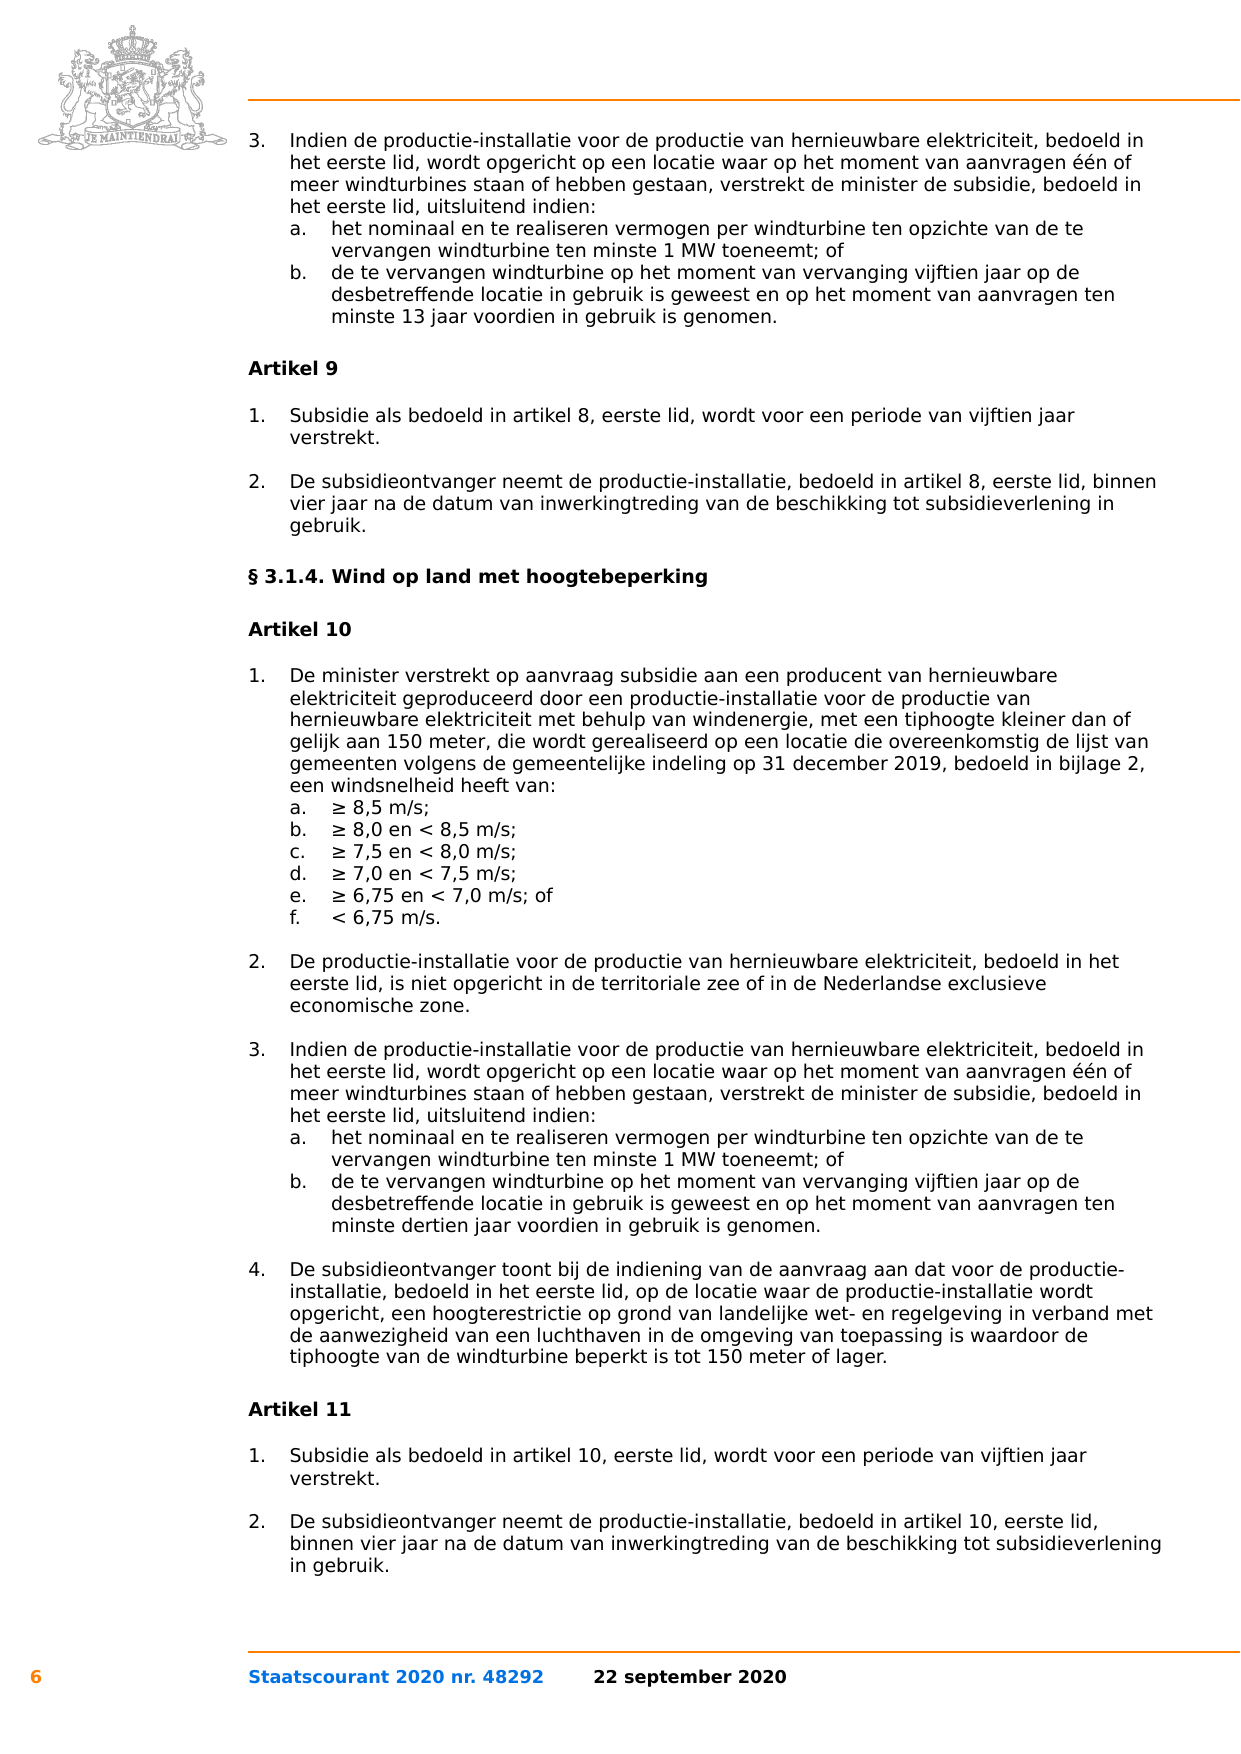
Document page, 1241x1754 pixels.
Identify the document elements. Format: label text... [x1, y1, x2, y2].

text a. het nominaal en te realiseren vermogen per windturbine ten opzichte van de te vervangen windturbine ten minste 1 MW toeneemt; of [289, 218, 1163, 262]
text b. de te vervangen windturbine op het moment van vervanging vijftien jaar op de desbetreffende locatie in gebruik is geweest en op het moment van aanvragen ten minste 13 jaar voordien in gebruik is genomen. [289, 262, 1163, 328]
text e. ≥ 6,75 en < 7,0 m/s; of [289, 885, 1163, 907]
text 1. Subsidie als bedoeld in artikel 8, eerste lid, wordt voor een periode van vijftien jaar verstrekt. [248, 405, 1163, 449]
text c. ≥ 7,5 en < 8,0 m/s; [289, 841, 1163, 863]
text 2. De productie-installatie voor de productie van hernieuwbare elektriciteit, bedoeld in het eerste lid, is niet opgericht in de territoriale zee of in de Nederlandse exclusieve economische zone. [248, 951, 1163, 1017]
subtitle Artikel 11 [248, 1398, 1163, 1420]
text b. de te vervangen windturbine op het moment van vervanging vijftien jaar op de desbetreffende locatie in gebruik is geweest en op het moment van aanvragen ten minste dertien jaar voordien in gebruik is genomen. [289, 1171, 1163, 1237]
text 4. De subsidieontvanger toont bij de indiening van de aanvraag aan dat voor de productie-installatie, bedoeld in het eerste lid, op de locatie waar de productie-installatie wordt opgericht, een hoogterestrictie op grond van landelijke wet- en regelgeving in verband met de aanwezigheid van een luchthaven in de omgeving van toepassing is waardoor de tiphoogte van de windturbine beperkt is tot 150 meter of lager. [248, 1258, 1163, 1368]
text 3. Indien de productie-installatie voor de productie van hernieuwbare elektriciteit, bedoeld in het eerste lid, wordt opgericht op een locatie waar op het moment van aanvragen één of meer windturbines staan of hebben gestaan, verstrekt de minister de subsidie, bedoeld in het eerste lid, uitsluitend indien: [248, 130, 1163, 218]
text a. het nominaal en te realiseren vermogen per windturbine ten opzichte van de te vervangen windturbine ten minste 1 MW toeneemt; of [289, 1127, 1163, 1171]
subtitle Artikel 9 [248, 358, 1163, 380]
text 2. De subsidieontvanger neemt de productie-installatie, bedoeld in artikel 8, eerste lid, binnen vier jaar na de datum van inwerkingtreding van de beschikking tot subsidieverlening in gebruik. [248, 471, 1163, 536]
subtitle § 3.1.4. Wind op land met hoogtebeperking [248, 566, 1163, 588]
text 3. Indien de productie-installatie voor de productie van hernieuwbare elektriciteit, bedoeld in het eerste lid, wordt opgericht op een locatie waar op het moment van aanvragen één of meer windturbines staan of hebben gestaan, verstrekt de minister de subsidie, bedoeld in het eerste lid, uitsluitend indien: [248, 1039, 1163, 1127]
text d. ≥ 7,0 en < 7,5 m/s; [289, 863, 1163, 885]
text 1. De minister verstrekt op aanvraag subsidie aan een producent van hernieuwbare elektriciteit geproduceerd door een productie-installatie voor de productie van hernieuwbare elektriciteit met behulp van windenergie, met een tiphoogte kleiner dan of gelijk aan 150 meter, die wordt gerealiseerd op een locatie die overeenkomstig de lijst van gemeenten volgens de gemeentelijke indeling op 31 december 2019, bedoeld in bijlage 2, een windsnelheid heeft van: [248, 665, 1163, 797]
picture [38, 25, 227, 150]
text 1. Subsidie als bedoeld in artikel 10, eerste lid, wordt voor een periode van vijftien jaar verstrekt. [248, 1445, 1163, 1489]
text f. < 6,75 m/s. [289, 907, 1163, 929]
text a. ≥ 8,5 m/s; [289, 797, 1163, 819]
text b. ≥ 8,0 en < 8,5 m/s; [289, 819, 1163, 841]
subtitle Artikel 10 [248, 618, 1163, 640]
text 2. De subsidieontvanger neemt de productie-installatie, bedoeld in artikel 10, eerste lid, binnen vier jaar na de datum van inwerkingtreding van de beschikking tot subsidieverlening in gebruik. [248, 1511, 1163, 1577]
